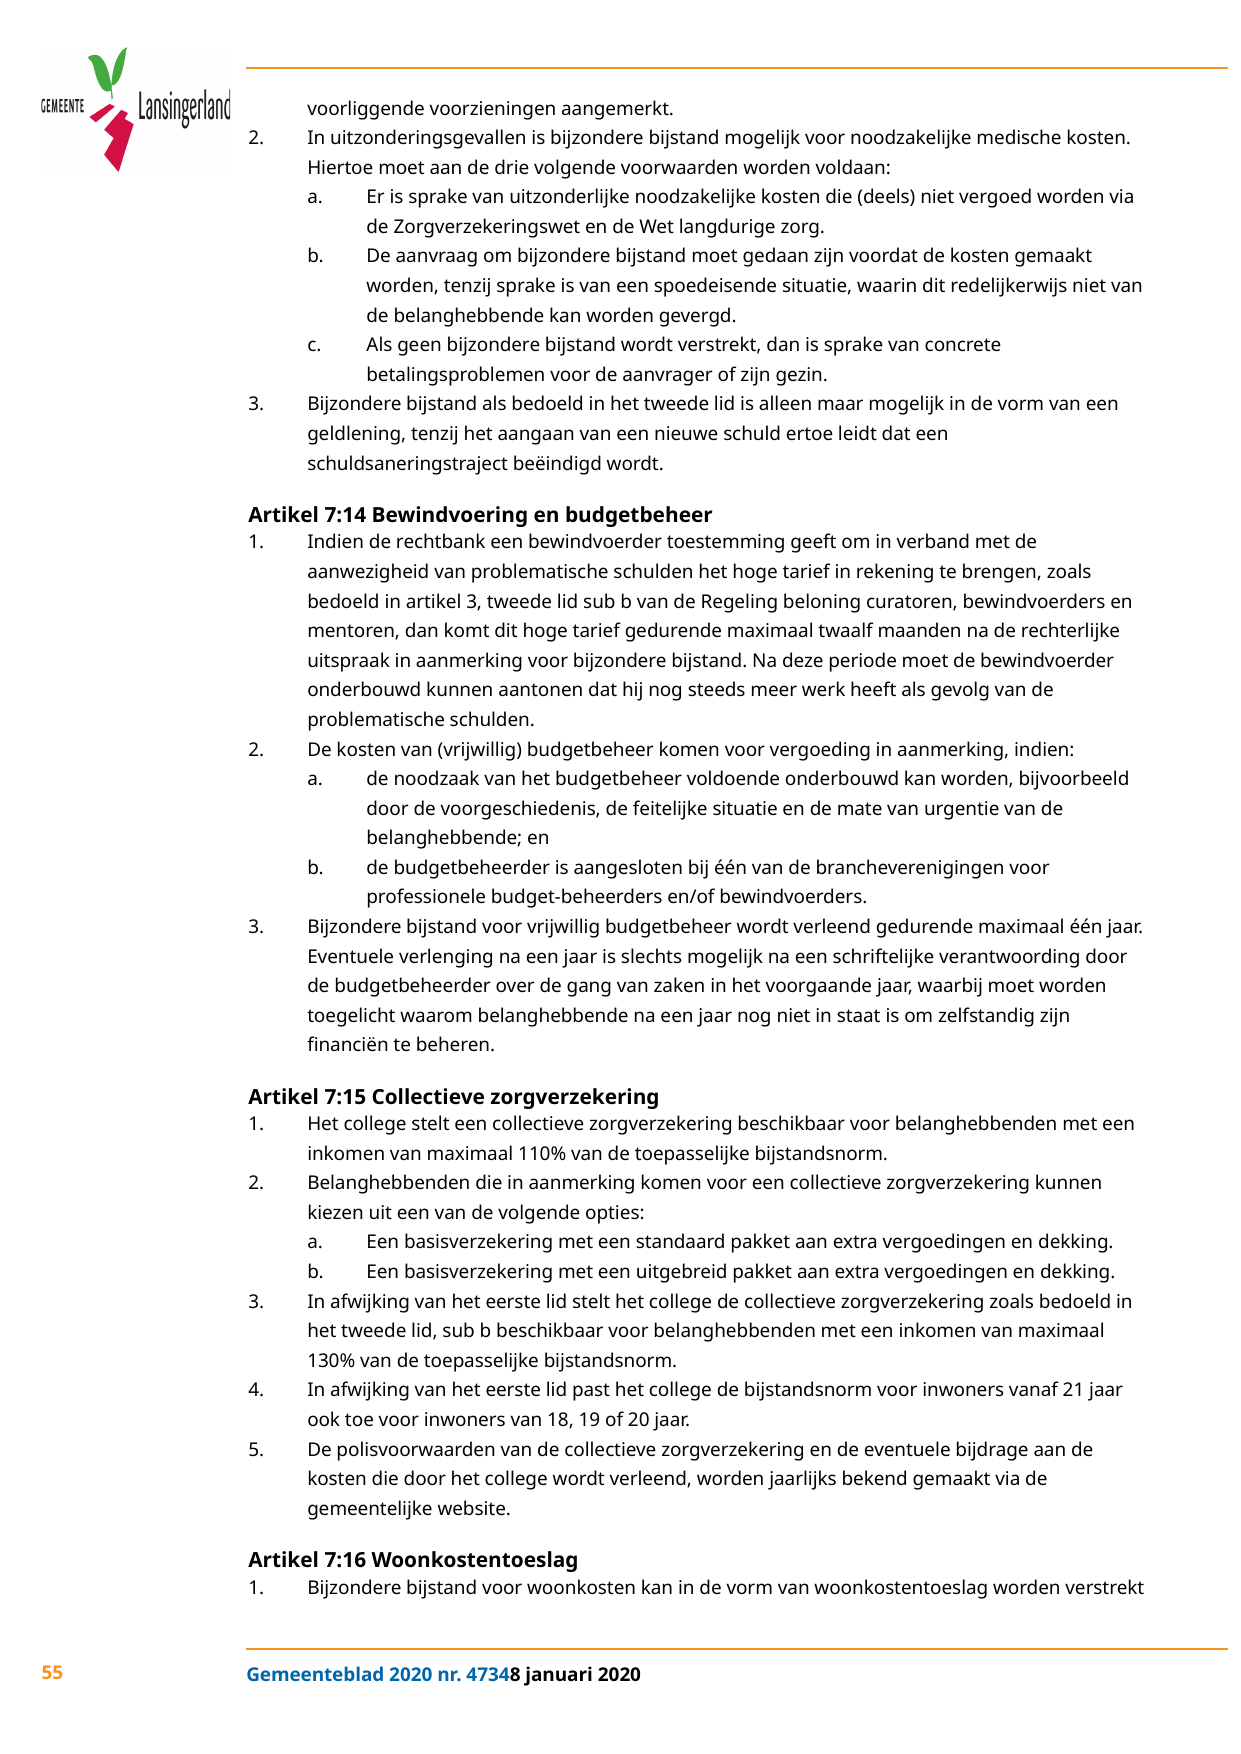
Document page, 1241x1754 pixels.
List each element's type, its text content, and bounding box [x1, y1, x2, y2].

list De aanvraag om bijzondere bijstand moet gedaan zijn voordat de kosten gemaakt worden, tenzij sprake is van een spoedeisende situatie, waarin dit redelijkerwijs niet van de belanghebbende kan worden gevergd. [307, 243, 1152, 328]
list Belanghebbenden die in aanmerking komen voor een collectieve zorgverzekering kunnen kiezen uit een van de volgende opties: [248, 1169, 1152, 1225]
list In afwijking van het eerste lid stelt het college de collectieve zorgverzekering zoals bedoeld in het tweede lid, sub b beschikbaar voor belanghebbenden met een inkomen van maximaal 130% van de toepasselijke bijstandsnorm. [248, 1288, 1152, 1373]
picture [41, 47, 231, 172]
list de noodzaak van het budgetbeheer voldoende onderbouwd kan worden, bijvoorbeeld door de voorgeschiedenis, de feitelijke situatie en de mate van urgentie van de belanghebbende; en [307, 765, 1152, 850]
list voorliggende voorzieningen aangemerkt. [248, 95, 1152, 121]
list Bijzondere bijstand voor vrijwillig budgetbeheer wordt verleend gedurende maximaal één jaar. Eventuele verlenging na een jaar is slechts mogelijk na een schriftelijke verantwoording door de budgetbeheerder over de gang van zaken in het voorgaande jaar, waarbij moet worden toegelicht waarom belanghebbende na een jaar nog niet in staat is om zelfstandig zijn financiën te beheren. [248, 913, 1152, 1057]
text Artikel 7:16 Woonkostentoeslag [248, 1545, 1152, 1574]
list In uitzonderingsgevallen is bijzondere bijstand mogelijk voor noodzakelijke medische kosten. Hiertoe moet aan de drie volgende voorwaarden worden voldaan: [248, 124, 1152, 180]
list Er is sprake van uitzonderlijke noodzakelijke kosten die (deels) niet vergoed worden via de Zorgverzekeringswet en de Wet langdurige zorg. [307, 183, 1152, 239]
list Een basisverzekering met een uitgebreid pakket aan extra vergoedingen en dekking. [307, 1258, 1152, 1284]
list In afwijking van het eerste lid past het college de bijstandsnorm voor inwoners vanaf 21 jaar ook toe voor inwoners van 18, 19 of 20 jaar. [248, 1377, 1152, 1432]
list De kosten van (vrijwillig) budgetbeheer komen voor vergoeding in aanmerking, indien: [248, 736, 1152, 761]
list Bijzondere bijstand als bedoeld in het tweede lid is alleen maar mogelijk in de vorm van een geldlening, tenzij het aangaan van een nieuwe schuld ertoe leidt dat een schuldsaneringstraject beëindigd wordt. [248, 391, 1152, 476]
text Artikel 7:15 Collectieve zorgverzekering [248, 1082, 1152, 1110]
list Indien de rechtbank een bewindvoerder toestemming geeft om in verband met de aanwezigheid van problematische schulden het hoge tarief in rekening te brengen, zoals bedoeld in artikel 3, tweede lid sub b van de Regeling beloning curatoren, bewindvoerders en mentoren, dan komt dit hoge tarief gedurende maximaal twaalf maanden na de rechterlijke uitspraak in aanmerking voor bijzondere bijstand. Na deze periode moet de bewindvoerder onderbouwd kunnen aantonen dat hij nog steeds meer werk heeft als gevolg van de problematische schulden. [248, 529, 1152, 732]
list Het college stelt een collectieve zorgverzekering beschikbaar voor belanghebbenden met een inkomen van maximaal 110% van de toepasselijke bijstandsnorm. [248, 1110, 1152, 1166]
list Als geen bijzondere bijstand wordt verstrekt, dan is sprake van concrete betalingsproblemen voor de aanvrager of zijn gezin. [307, 331, 1152, 387]
list De polisvoorwaarden van de collectieve zorgverzekering en de eventuele bijdrage aan de kosten die door het college wordt verleend, worden jaarlijks bekend gemaakt via de gemeentelijke website. [248, 1436, 1152, 1521]
list Bijzondere bijstand voor woonkosten kan in de vorm van woonkostentoeslag worden verstrekt [248, 1574, 1152, 1599]
list Een basisverzekering met een standaard pakket aan extra vergoedingen en dekking. [307, 1229, 1152, 1254]
text Artikel 7:14 Bewindvoering en budgetbeheer [248, 500, 1152, 529]
list de budgetbeheerder is aangesloten bij één van de brancheverenigingen voor professionele budget-beheerders en/of bewindvoerders. [307, 854, 1152, 909]
